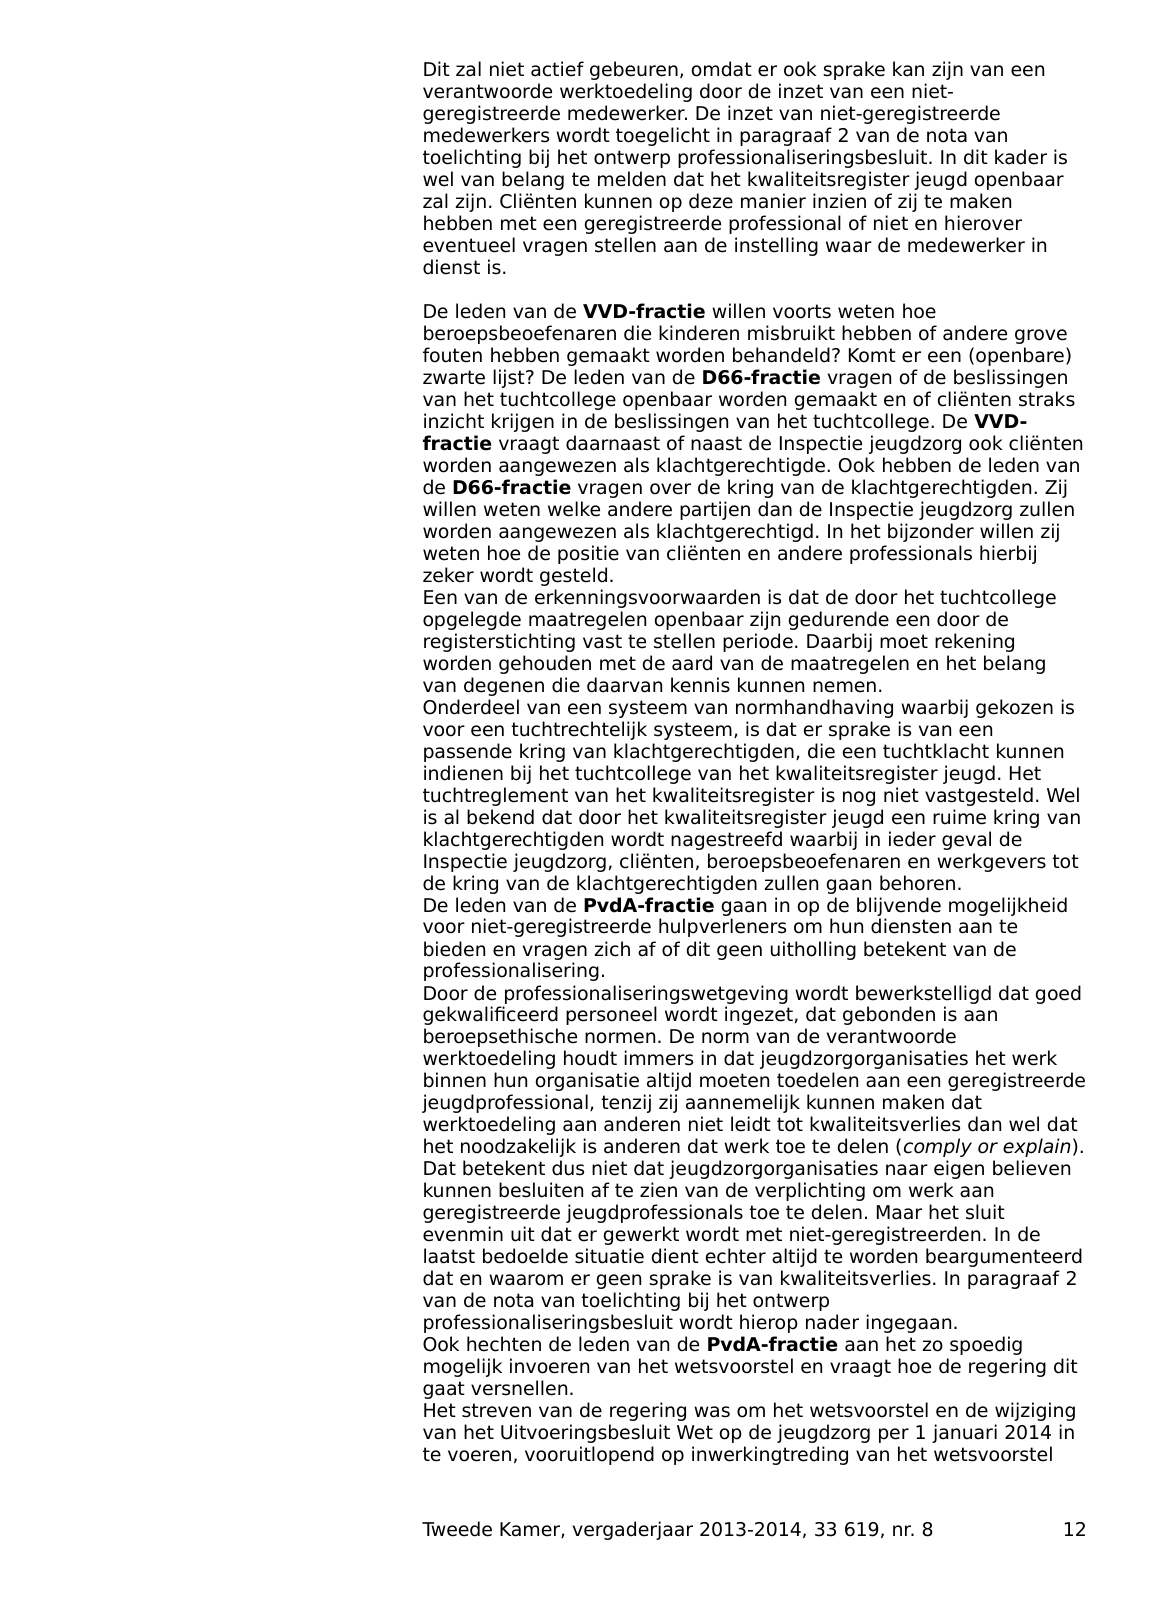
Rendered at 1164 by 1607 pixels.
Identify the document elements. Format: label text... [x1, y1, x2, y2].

text Door de professionaliseringswetgeving wordt bewerkstelligd dat goed gekwalificeerd personeel wordt ingezet, dat gebonden is aan beroepsethische normen. De norm van de verantwoorde werktoedeling houdt immers in dat jeugdzorgorganisaties het werk binnen hun organisatie altijd moeten toedelen aan een geregistreerde jeugdprofessional, tenzij zij aannemelijk kunnen maken dat werktoedeling aan anderen niet leidt tot kwaliteitsverlies dan wel dat het noodzakelijk is anderen dat werk toe te delen (comply or explain). Dat betekent dus niet dat jeugdzorgorganisaties naar eigen believen kunnen besluiten af te zien van de verplichting om werk aan geregistreerde jeugdprofessionals toe te delen. Maar het sluit evenmin uit dat er gewerkt wordt met niet-geregistreerden. In de laatst bedoelde situatie dient echter altijd te worden beargumenteerd dat en waarom er geen sprake is van kwaliteitsverlies. In paragraaf 2 van de nota van toelichting bij het ontwerp professionaliseringsbesluit wordt hierop nader ingegaan. [422, 982, 1087, 1334]
text Ook hechten de leden van de PvdA-fractie aan het zo spoedig mogelijk invoeren van het wetsvoorstel en vraagt hoe de regering dit gaat versnellen. [422, 1334, 1087, 1400]
text Het streven van de regering was om het wetsvoorstel en de wijziging van het Uitvoeringsbesluit Wet op de jeugdzorg per 1 januari 2014 in te voeren, vooruitlopend op inwerkingtreding van het wetsvoorstel [422, 1400, 1087, 1466]
text Dit zal niet actief gebeuren, omdat er ook sprake kan zijn van een verantwoorde werktoedeling door de inzet van een niet-geregistreerde medewerker. De inzet van niet-geregistreerde medewerkers wordt toegelicht in paragraaf 2 van de nota van toelichting bij het ontwerp professionaliseringsbesluit. In dit kader is wel van belang te melden dat het kwaliteitsregister jeugd openbaar zal zijn. Cliënten kunnen op deze manier inzien of zij te maken hebben met een geregistreerde professional of niet en hierover eventueel vragen stellen aan de instelling waar de medewerker in dienst is. [422, 59, 1087, 279]
text Een van de erkenningsvoorwaarden is dat de door het tuchtcollege opgelegde maatregelen openbaar zijn gedurende een door de registerstichting vast te stellen periode. Daarbij moet rekening worden gehouden met de aard van de maatregelen en het belang van degenen die daarvan kennis kunnen nemen. [422, 587, 1087, 697]
text De leden van de VVD-fractie willen voorts weten hoe beroepsbeoefenaren die kinderen misbruikt hebben of andere grove fouten hebben gemaakt worden behandeld? Komt er een (openbare) zwarte lijst? De leden van de D66-fractie vragen of de beslissingen van het tuchtcollege openbaar worden gemaakt en of cliënten straks inzicht krijgen in de beslissingen van het tuchtcollege. De VVD-fractie vraagt daarnaast of naast de Inspectie jeugdzorg ook cliënten worden aangewezen als klachtgerechtigde. Ook hebben de leden van de D66-fractie vragen over de kring van de klachtgerechtigden. Zij willen weten welke andere partijen dan de Inspectie jeugdzorg zullen worden aangewezen als klachtgerechtigd. In het bijzonder willen zij weten hoe de positie van cliënten en andere professionals hierbij zeker wordt gesteld. [422, 301, 1087, 587]
text Onderdeel van een systeem van normhandhaving waarbij gekozen is voor een tuchtrechtelijk systeem, is dat er sprake is van een passende kring van klachtgerechtigden, die een tuchtklacht kunnen indienen bij het tuchtcollege van het kwaliteitsregister jeugd. Het tuchtreglement van het kwaliteitsregister is nog niet vastgesteld. Wel is al bekend dat door het kwaliteitsregister jeugd een ruime kring van klachtgerechtigden wordt nagestreefd waarbij in ieder geval de Inspectie jeugdzorg, cliënten, beroepsbeoefenaren en werkgevers tot de kring van de klachtgerechtigden zullen gaan behoren. [422, 697, 1087, 894]
text De leden van de PvdA-fractie gaan in op de blijvende mogelijkheid voor niet-geregistreerde hulpverleners om hun diensten aan te bieden en vragen zich af of dit geen uitholling betekent van de professionalisering. [422, 894, 1087, 982]
